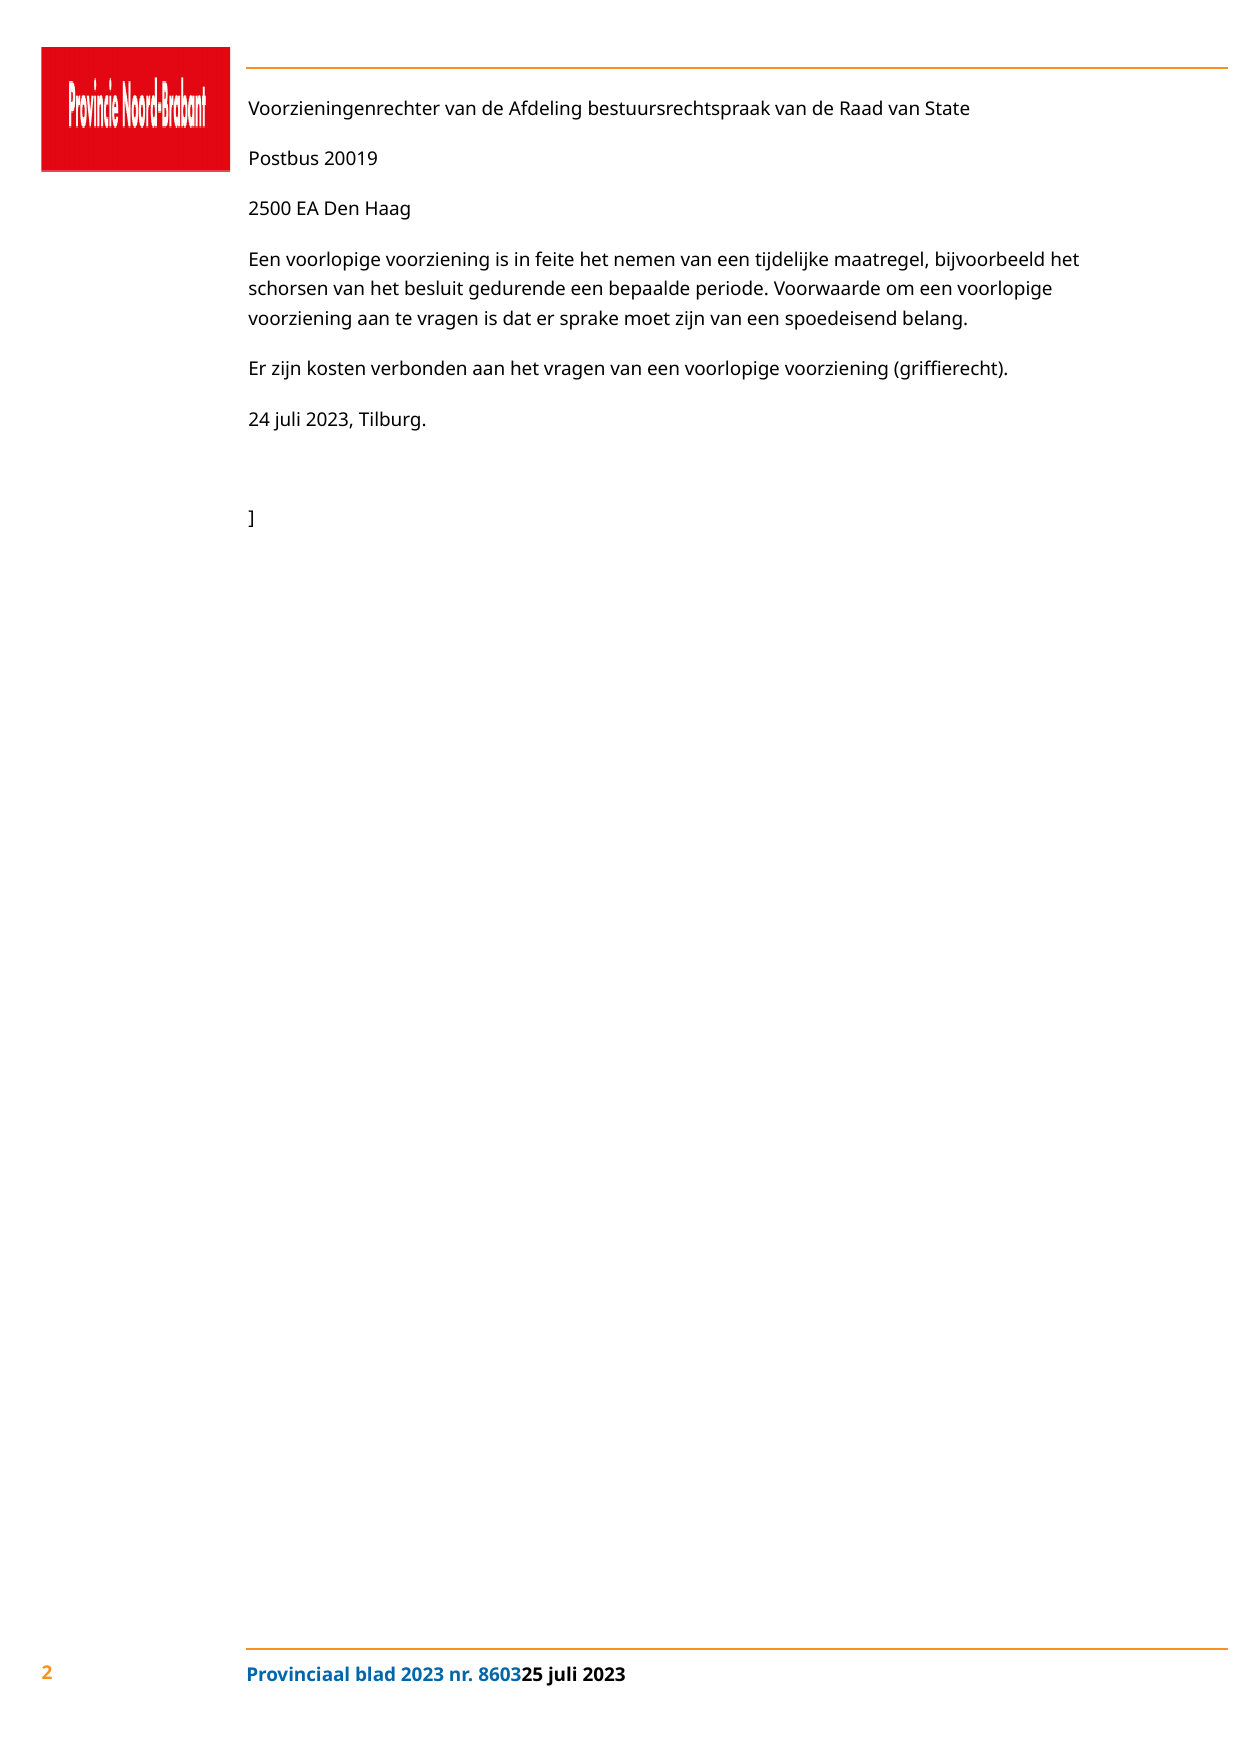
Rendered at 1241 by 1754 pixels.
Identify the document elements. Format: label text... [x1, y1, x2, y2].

text Postbus 20019 [248, 145, 1152, 171]
text ] [248, 504, 1152, 530]
text 2500 EA Den Haag [248, 196, 1152, 221]
text 24 juli 2023, Tilburg. [248, 406, 1152, 432]
text Een voorlopige voorziening is in feite het nemen van een tijdelijke maatregel, bijvoorbeeld het schorsen van het besluit gedurende een bepaalde periode. Voorwaarde om een voorlopige voorziening aan te vragen is dat er sprake moet zijn van een spoedeisend belang. [248, 246, 1152, 331]
text Er zijn kosten verbonden aan het vragen van een voorlopige voorziening (griffierecht). [248, 356, 1152, 381]
text Voorzieningenrechter van de Afdeling bestuursrechtspraak van de Raad van State [248, 95, 1152, 121]
picture [41, 47, 231, 172]
